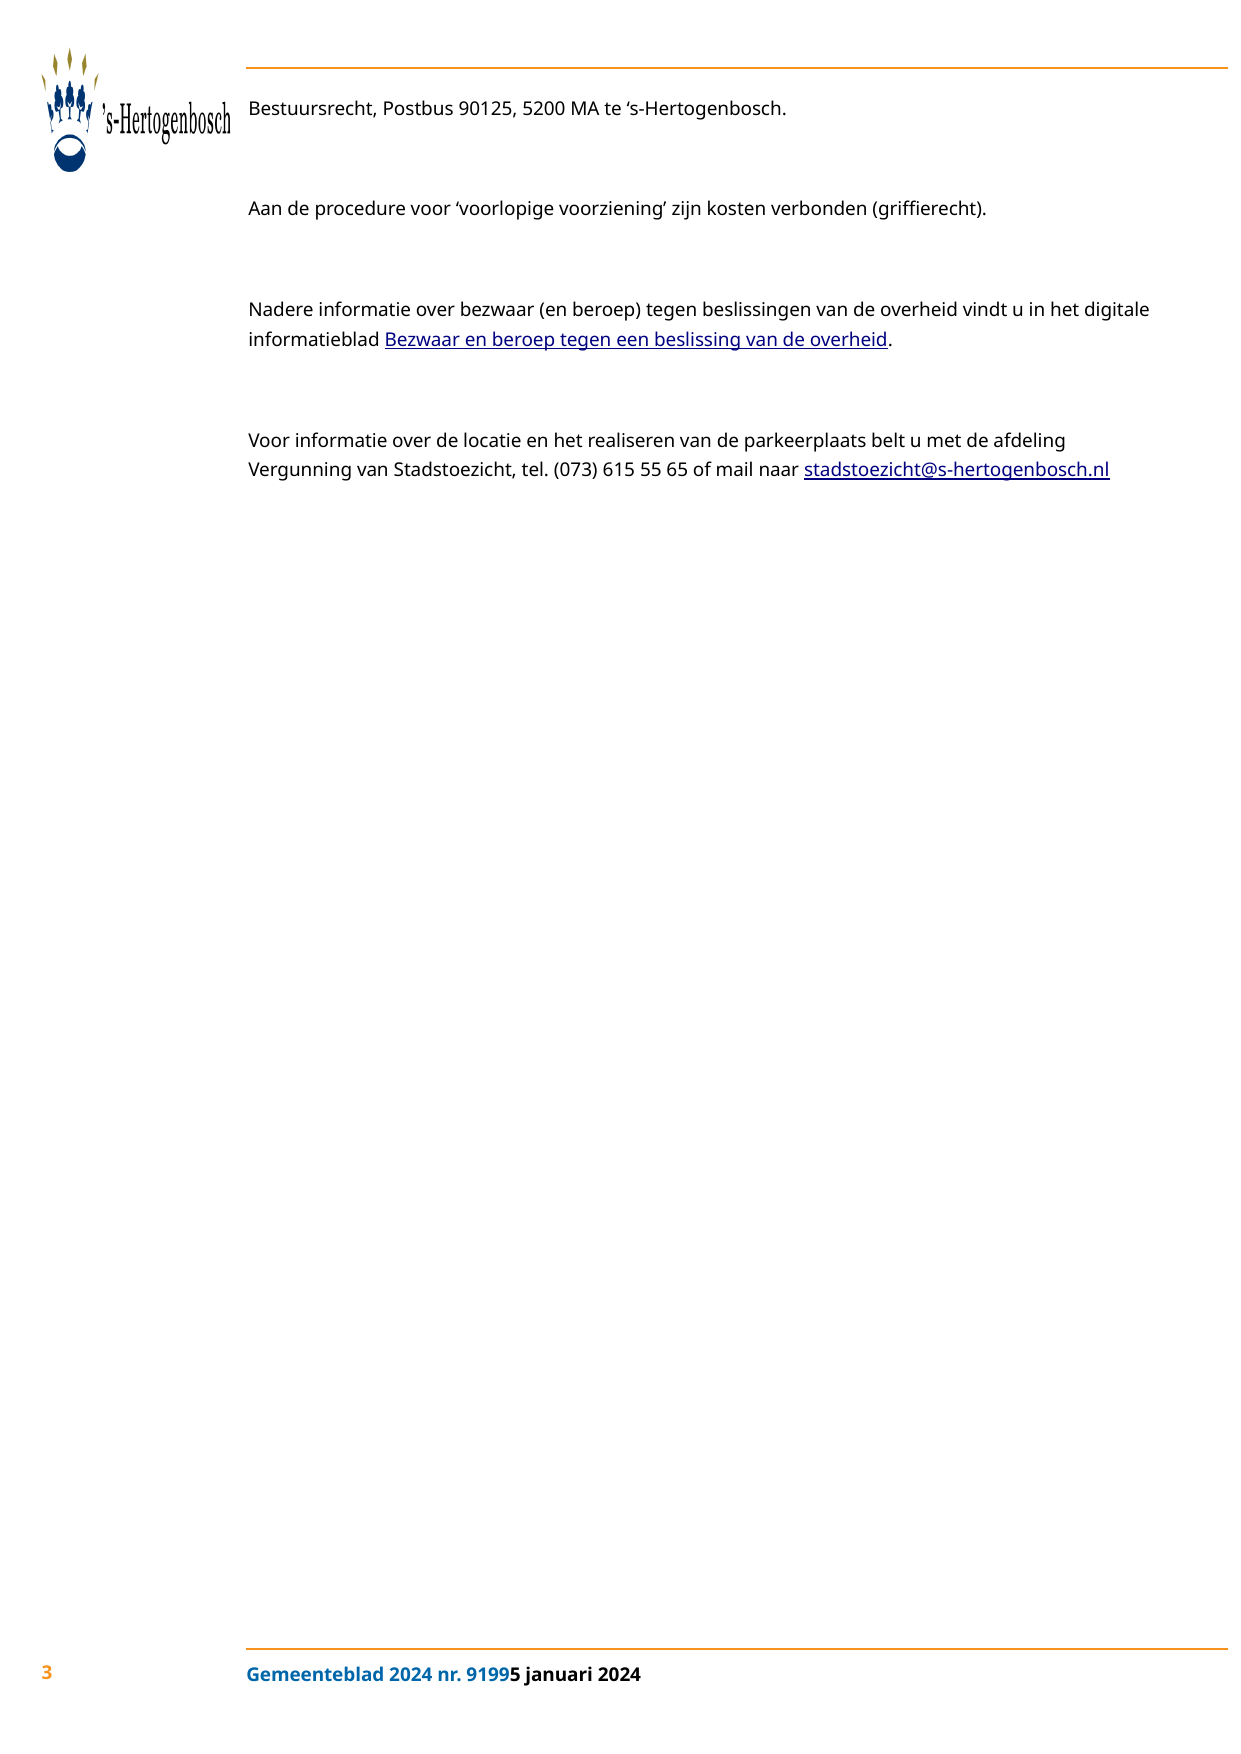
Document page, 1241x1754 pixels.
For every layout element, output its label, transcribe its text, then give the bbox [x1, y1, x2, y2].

text Voor informatie over de locatie en het realiseren van de parkeerplaats belt u met de afdeling Vergunning van Stadstoezicht, tel. (073) 615 55 65 of mail naar stadstoezicht@s-hertogenbosch.nl [248, 427, 1152, 482]
text Aan de procedure voor ‘voorlopige voorziening’ zijn kosten verbonden (griffierecht). [248, 196, 1152, 221]
text Nadere informatie over bezwaar (en beroep) tegen beslissingen van de overheid vindt u in het digitale informatieblad Bezwaar en beroep tegen een beslissing van de overheid. [248, 296, 1152, 352]
picture [41, 47, 231, 172]
text Bestuursrecht, Postbus 90125, 5200 MA te ‘s-Hertogenbosch. [248, 95, 1152, 121]
